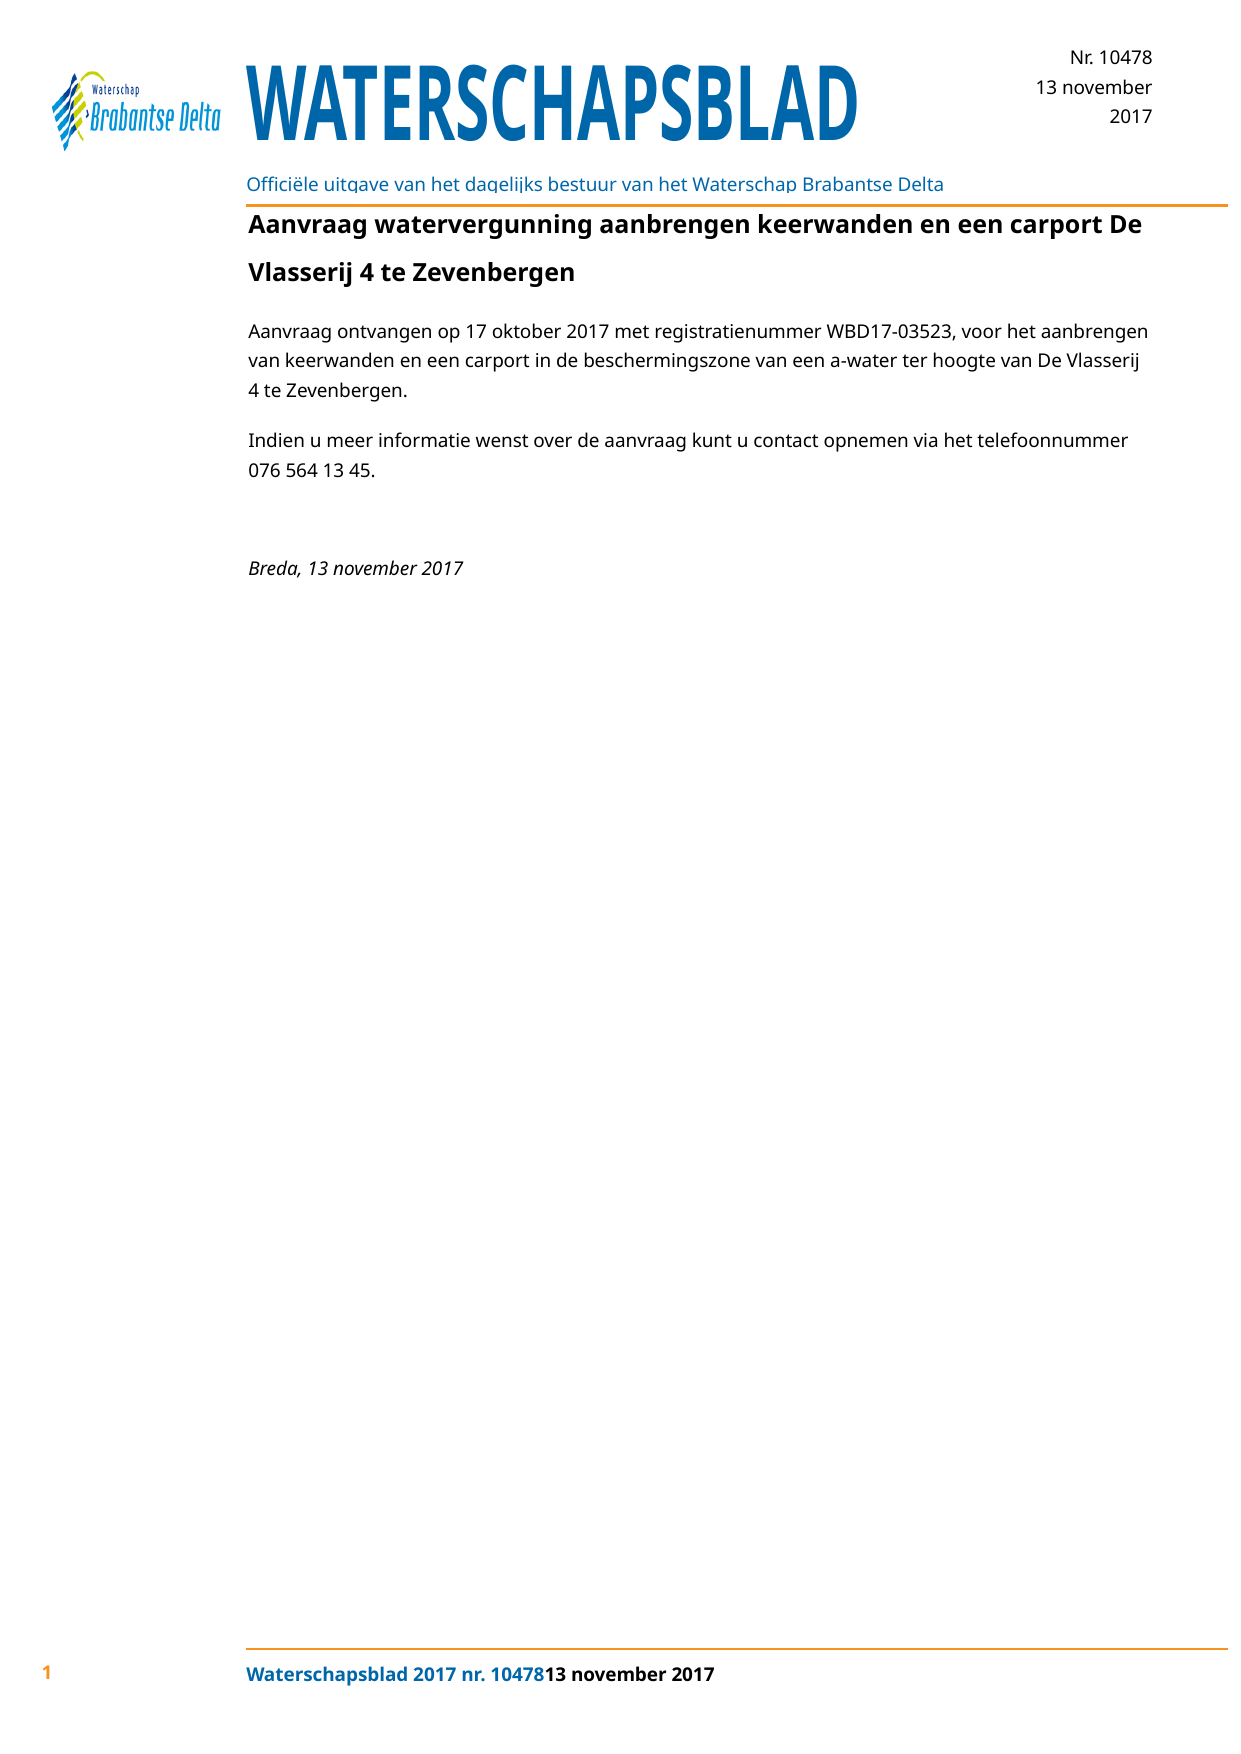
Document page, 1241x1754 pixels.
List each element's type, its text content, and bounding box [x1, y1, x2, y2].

text Aanvraag watervergunning aanbrengen keerwanden en een carport De Vlasserij 4 te Zevenbergen [248, 207, 1152, 288]
picture [41, 47, 231, 172]
text Indien u meer informatie wenst over de aanvraag kunt u contact opnemen via het telefoonnummer 076 564 13 45. [248, 427, 1152, 483]
text Aanvraag ontvangen op 17 oktober 2017 met registratienummer WBD17-03523, voor het aanbrengen van keerwanden en een carport in de beschermingszone van een a-water ter hoogte van De Vlasserij 4 te Zevenbergen. [248, 318, 1152, 403]
text Breda, 13 november 2017 [248, 555, 1152, 581]
